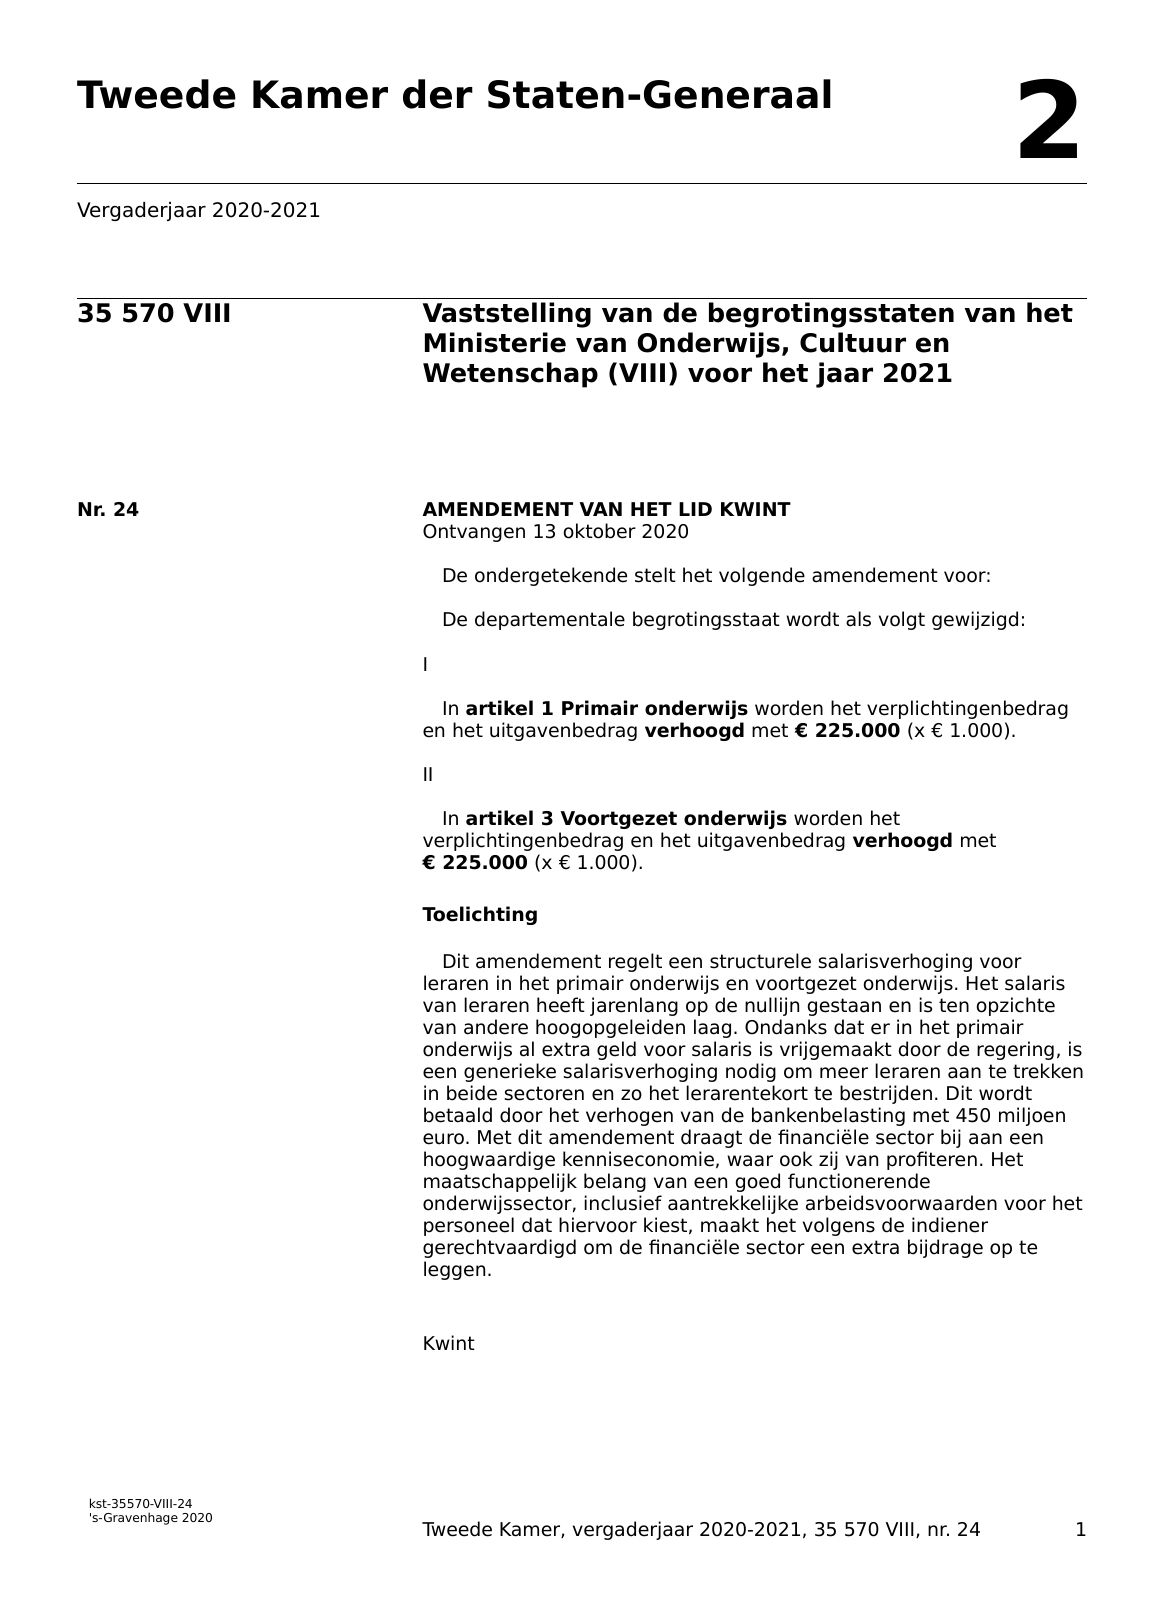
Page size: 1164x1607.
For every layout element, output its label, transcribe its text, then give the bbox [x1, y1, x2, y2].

table_header Tweede Kamer der Staten-Generaal [77, 59, 886, 183]
subtitle 35 570 VIII Vaststelling van de begrotingsstaten van het Ministerie van Onderwijs, Cultuur en Wetenschap (VIII) voor het jaar 2021 [77, 299, 1087, 388]
subtitle Toelichting [422, 904, 1087, 926]
text Ontvangen 13 oktober 2020 [422, 521, 1087, 543]
table_cell Vergaderjaar 2020-2021 [77, 184, 1087, 298]
text 's-Gravenhage 2020 [88, 1511, 323, 1525]
text II [422, 764, 1087, 786]
text De ondergetekende stelt het volgende amendement voor: [422, 565, 1087, 587]
text In artikel 3 Voortgezet onderwijs worden het verplichtingenbedrag en het uitgavenbedrag verhoogd met € 225.000 (x € 1.000). [422, 808, 1087, 874]
text De departementale begrotingsstaat wordt als volgt gewijzigd: [422, 609, 1087, 631]
text kst-35570-VIII-24 [88, 1497, 323, 1511]
subtitle Nr. 24 AMENDEMENT VAN HET LID KWINT [77, 499, 1087, 521]
text Dit amendement regelt een structurele salarisverhoging voor leraren in het primair onderwijs en voortgezet onderwijs. Het salaris van leraren heeft jarenlang op de nullijn gestaan en is ten opzichte van andere hoogopgeleiden laag. Ondanks dat er in het primair onderwijs al extra geld voor salaris is vrijgemaakt door de regering, is een generieke salarisverhoging nodig om meer leraren aan te trekken in beide sectoren en zo het lerarentekort te bestrijden. Dit wordt betaald door het verhogen van de bankenbelasting met 450 miljoen euro. Met dit amendement draagt de financiële sector bij aan een hoogwaardige kenniseconomie, waar ook zij van profiteren. Het maatschappelijk belang van een goed functionerende onderwijssector, inclusief aantrekkelijke arbeidsvoorwaarden voor het personeel dat hiervoor kiest, maakt het volgens de indiener gerechtvaardigd om de financiële sector een extra bijdrage op te leggen. [422, 951, 1087, 1281]
text Kwint [422, 1311, 1087, 1354]
table_header 2 [886, 59, 1087, 183]
text I [422, 653, 1087, 676]
text In artikel 1 Primair onderwijs worden het verplichtingenbedrag en het uitgavenbedrag verhoogd met € 225.000 (x € 1.000). [422, 698, 1087, 742]
